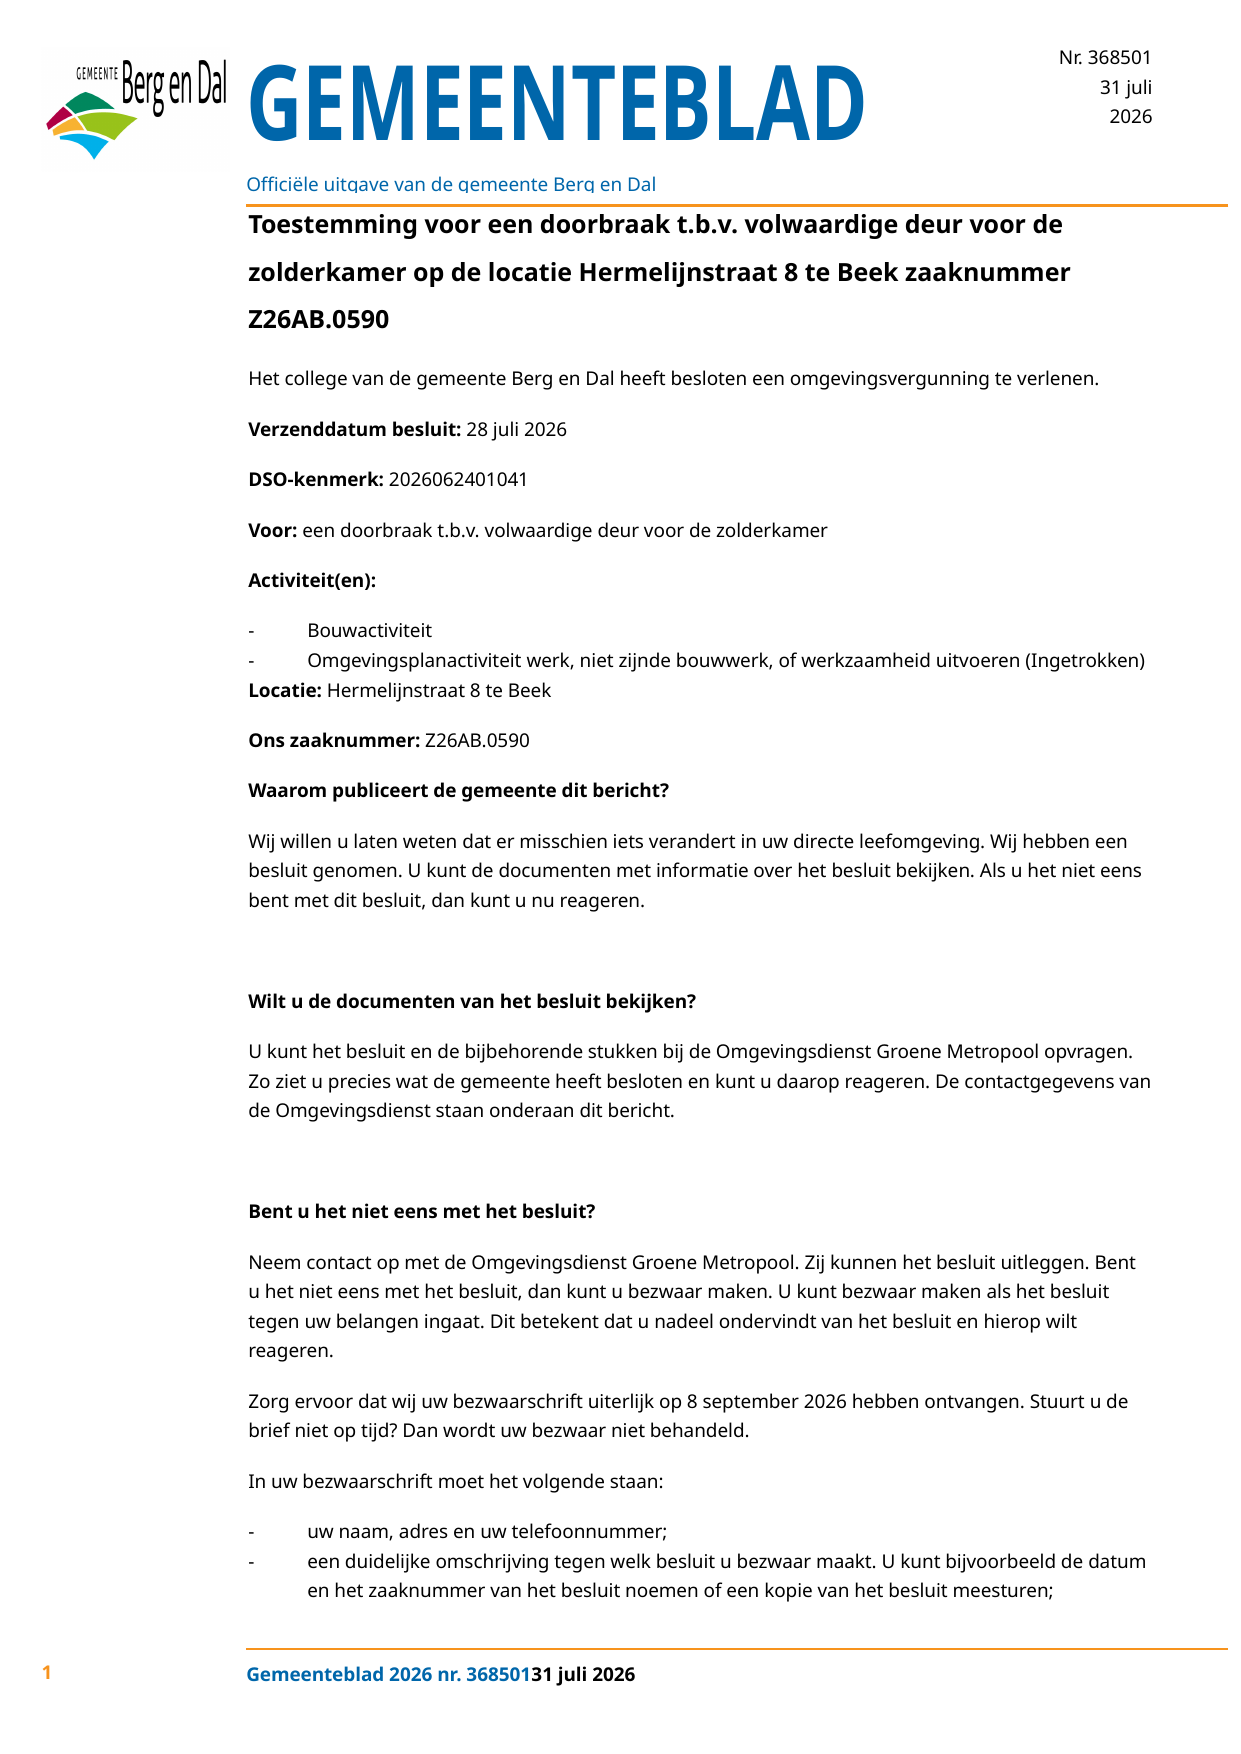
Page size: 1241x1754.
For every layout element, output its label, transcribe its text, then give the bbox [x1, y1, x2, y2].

text DSO-kenmerk: 2026062401041 [248, 466, 1152, 492]
text In uw bezwaarschrift moet het volgende staan: [248, 1468, 1152, 1494]
picture [41, 47, 231, 172]
text Neem contact op met de Omgevingsdienst Groene Metropool. Zij kunnen het besluit uitleggen. Bent u het niet eens met het besluit, dan kunt u bezwaar maken. U kunt bezwaar maken als het besluit tegen uw belangen ingaat. Dit betekent dat u nadeel ondervindt van het besluit en hierop wilt reageren. [248, 1249, 1152, 1363]
text Bent u het niet eens met het besluit? [248, 1198, 1152, 1224]
text Waarom publiceert de gemeente dit bericht? [248, 778, 1152, 803]
list Omgevingsplanactiviteit werk, niet zijnde bouwwerk, of werkzaamheid uitvoeren (Ingetrokken) [248, 647, 1152, 673]
text Verzenddatum besluit: 28 juli 2026 [248, 416, 1152, 442]
text Activiteit(en): [248, 567, 1152, 593]
text Ons zaaknummer: Z26AB.0590 [248, 727, 1152, 753]
text Toestemming voor een doorbraak t.b.v. volwaardige deur voor de zolderkamer op de locatie Hermelijnstraat 8 te Beek zaaknummer Z26AB.0590 [248, 207, 1152, 336]
list uw naam, adres en uw telefoonnummer; [248, 1518, 1152, 1544]
text Het college van de gemeente Berg en Dal heeft besloten een omgevingsvergunning te verlenen. [248, 366, 1152, 391]
text Voor: een doorbraak t.b.v. volwaardige deur voor de zolderkamer [248, 517, 1152, 542]
list Bouwactiviteit [248, 618, 1152, 643]
text Zorg ervoor dat wij uw bezwaarschrift uiterlijk op 8 september 2026 hebben ontvangen. Stuurt u de brief niet op tijd? Dan wordt uw bezwaar niet behandeld. [248, 1388, 1152, 1443]
text U kunt het besluit en de bijbehorende stukken bij de Omgevingsdienst Groene Metropool opvragen. Zo ziet u precies wat de gemeente heeft besloten en kunt u daarop reageren. De contactgegevens van de Omgevingsdienst staan onderaan dit bericht. [248, 1038, 1152, 1123]
text Wilt u de documenten van het besluit bekijken? [248, 988, 1152, 1014]
text Locatie: Hermelijnstraat 8 te Beek [248, 677, 1152, 702]
text Wij willen u laten weten dat er misschien iets verandert in uw directe leefomgeving. Wij hebben een besluit genomen. U kunt de documenten met informatie over het besluit bekijken. Als u het niet eens bent met dit besluit, dan kunt u nu reageren. [248, 828, 1152, 913]
list een duidelijke omschrijving tegen welk besluit u bezwaar maakt. U kunt bijvoorbeeld de datum en het zaaknummer van het besluit noemen of een kopie van het besluit meesturen; [248, 1548, 1152, 1603]
